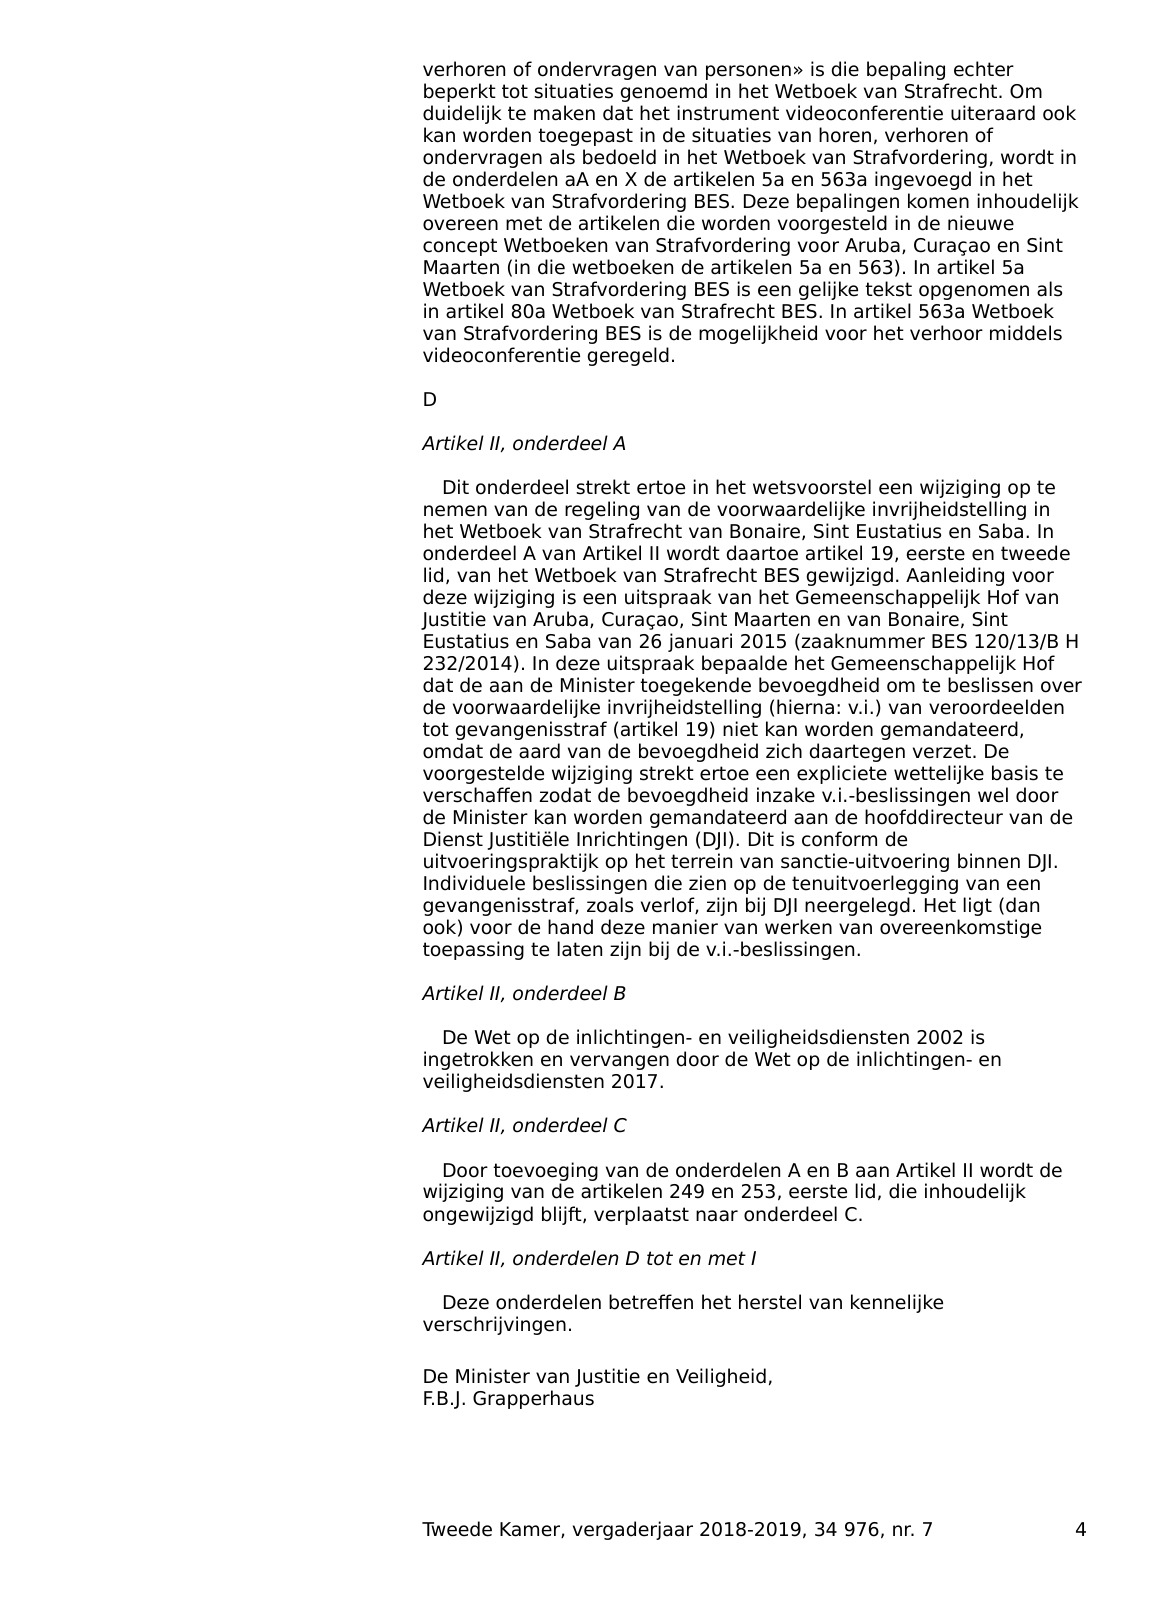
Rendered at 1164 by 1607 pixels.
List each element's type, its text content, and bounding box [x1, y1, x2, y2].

subtitle Artikel II, onderdeel C [422, 1115, 1087, 1137]
text De Minister van Justitie en Veiligheid, F.B.J. Grapperhaus [422, 1366, 1087, 1410]
subtitle Artikel II, onderdelen D tot en met I [422, 1248, 1087, 1269]
text Deze onderdelen betreffen het herstel van kennelijke verschrijvingen. [422, 1292, 1087, 1336]
text Dit onderdeel strekt ertoe in het wetsvoorstel een wijziging op te nemen van de regeling van de voorwaardelijke invrijheidstelling in het Wetboek van Strafrecht van Bonaire, Sint Eustatius en Saba. In onderdeel A van Artikel II wordt daartoe artikel 19, eerste en tweede lid, van het Wetboek van Strafrecht BES gewijzigd. Aanleiding voor deze wijziging is een uitspraak van het Gemeenschappelijk Hof van Justitie van Aruba, Curaçao, Sint Maarten en van Bonaire, Sint Eustatius en Saba van 26 januari 2015 (zaaknummer BES 120/13/B H 232/2014). In deze uitspraak bepaalde het Gemeenschappelijk Hof dat de aan de Minister toegekende bevoegdheid om te beslissen over de voorwaardelijke invrijheidstelling (hierna: v.i.) van veroordeelden tot gevangenisstraf (artikel 19) niet kan worden gemandateerd, omdat de aard van de bevoegdheid zich daartegen verzet. De voorgestelde wijziging strekt ertoe een expliciete wettelijke basis te verschaffen zodat de bevoegdheid inzake v.i.-beslissingen wel door de Minister kan worden gemandateerd aan de hoofddirecteur van de Dienst Justitiële Inrichtingen (DJI). Dit is conform de uitvoeringspraktijk op het terrein van sanctie-uitvoering binnen DJI. Individuele beslissingen die zien op de tenuitvoerlegging van een gevangenisstraf, zoals verlof, zijn bij DJI neergelegd. Het ligt (dan ook) voor de hand deze manier van werken van overeenkomstige toepassing te laten zijn bij de v.i.-beslissingen. [422, 477, 1087, 961]
subtitle D [422, 389, 1087, 411]
subtitle Artikel II, onderdeel B [422, 983, 1087, 1005]
text Door toevoeging van de onderdelen A en B aan Artikel II wordt de wijziging van de artikelen 249 en 253, eerste lid, die inhoudelijk ongewijzigd blijft, verplaatst naar onderdeel C. [422, 1159, 1087, 1225]
text verhoren of ondervragen van personen» is die bepaling echter beperkt tot situaties genoemd in het Wetboek van Strafrecht. Om duidelijk te maken dat het instrument videoconferentie uiteraard ook kan worden toegepast in de situaties van horen, verhoren of ondervragen als bedoeld in het Wetboek van Strafvordering, wordt in de onderdelen aA en X de artikelen 5a en 563a ingevoegd in het Wetboek van Strafvordering BES. Deze bepalingen komen inhoudelijk overeen met de artikelen die worden voorgesteld in de nieuwe concept Wetboeken van Strafvordering voor Aruba, Curaçao en Sint Maarten (in die wetboeken de artikelen 5a en 563). In artikel 5a Wetboek van Strafvordering BES is een gelijke tekst opgenomen als in artikel 80a Wetboek van Strafrecht BES. In artikel 563a Wetboek van Strafvordering BES is de mogelijkheid voor het verhoor middels videoconferentie geregeld. [422, 59, 1087, 367]
subtitle Artikel II, onderdeel A [422, 433, 1087, 455]
text De Wet op de inlichtingen- en veiligheidsdiensten 2002 is ingetrokken en vervangen door de Wet op de inlichtingen- en veiligheidsdiensten 2017. [422, 1027, 1087, 1093]
